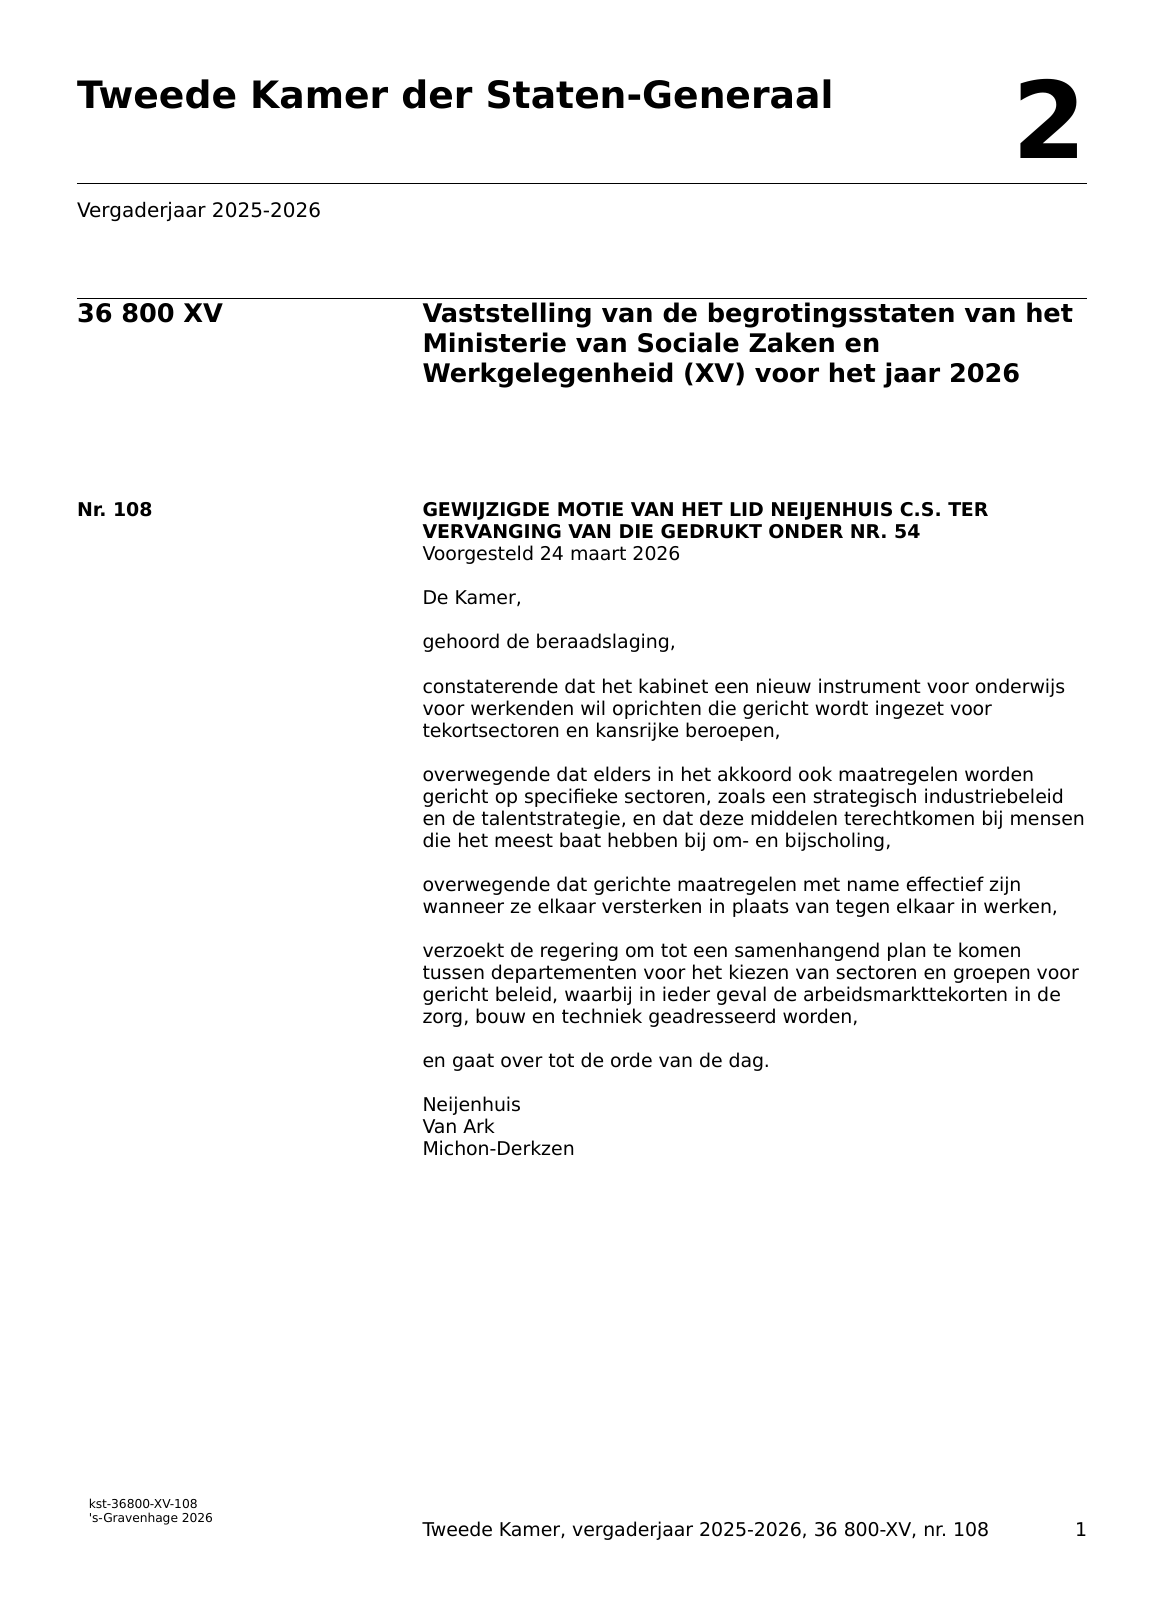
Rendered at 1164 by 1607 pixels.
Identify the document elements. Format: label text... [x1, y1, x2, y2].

text kst-36800-XV-108 [88, 1497, 323, 1511]
text Neijenhuis [422, 1094, 1087, 1116]
text overwegende dat gerichte maatregelen met name effectief zijn wanneer ze elkaar versterken in plaats van tegen elkaar in werken, [422, 874, 1087, 918]
table_header 2 [886, 59, 1087, 183]
text en gaat over tot de orde van de dag. [422, 1050, 1087, 1072]
text 's-Gravenhage 2026 [88, 1511, 323, 1525]
text overwegende dat elders in het akkoord ook maatregelen worden gericht op specifieke sectoren, zoals een strategisch industriebeleid en de talentstrategie, en dat deze middelen terechtkomen bij mensen die het meest baat hebben bij om- en bijscholing, [422, 764, 1087, 852]
text De Kamer, [422, 587, 1087, 609]
table_cell Vergaderjaar 2025-2026 [77, 184, 1087, 298]
text Michon-Derkzen [422, 1138, 1087, 1160]
text Van Ark [422, 1116, 1087, 1138]
table_header Tweede Kamer der Staten-Generaal [77, 59, 886, 183]
text verzoekt de regering om tot een samenhangend plan te komen tussen departementen voor het kiezen van sectoren en groepen voor gericht beleid, waarbij in ieder geval de arbeidsmarkttekorten in de zorg, bouw en techniek geadresseerd worden, [422, 940, 1087, 1028]
subtitle 36 800 XV Vaststelling van de begrotingsstaten van het Ministerie van Sociale Zaken en Werkgelegenheid (XV) voor het jaar 2026 [77, 299, 1087, 388]
text constaterende dat het kabinet een nieuw instrument voor onderwijs voor werkenden wil oprichten die gericht wordt ingezet voor tekortsectoren en kansrijke beroepen, [422, 676, 1087, 741]
text gehoord de beraadslaging, [422, 631, 1087, 653]
text Voorgesteld 24 maart 2026 [422, 543, 1087, 565]
subtitle Nr. 108 GEWIJZIGDE MOTIE VAN HET LID NEIJENHUIS C.S. TER VERVANGING VAN DIE GEDRUKT ONDER NR. 54 [77, 499, 1087, 543]
